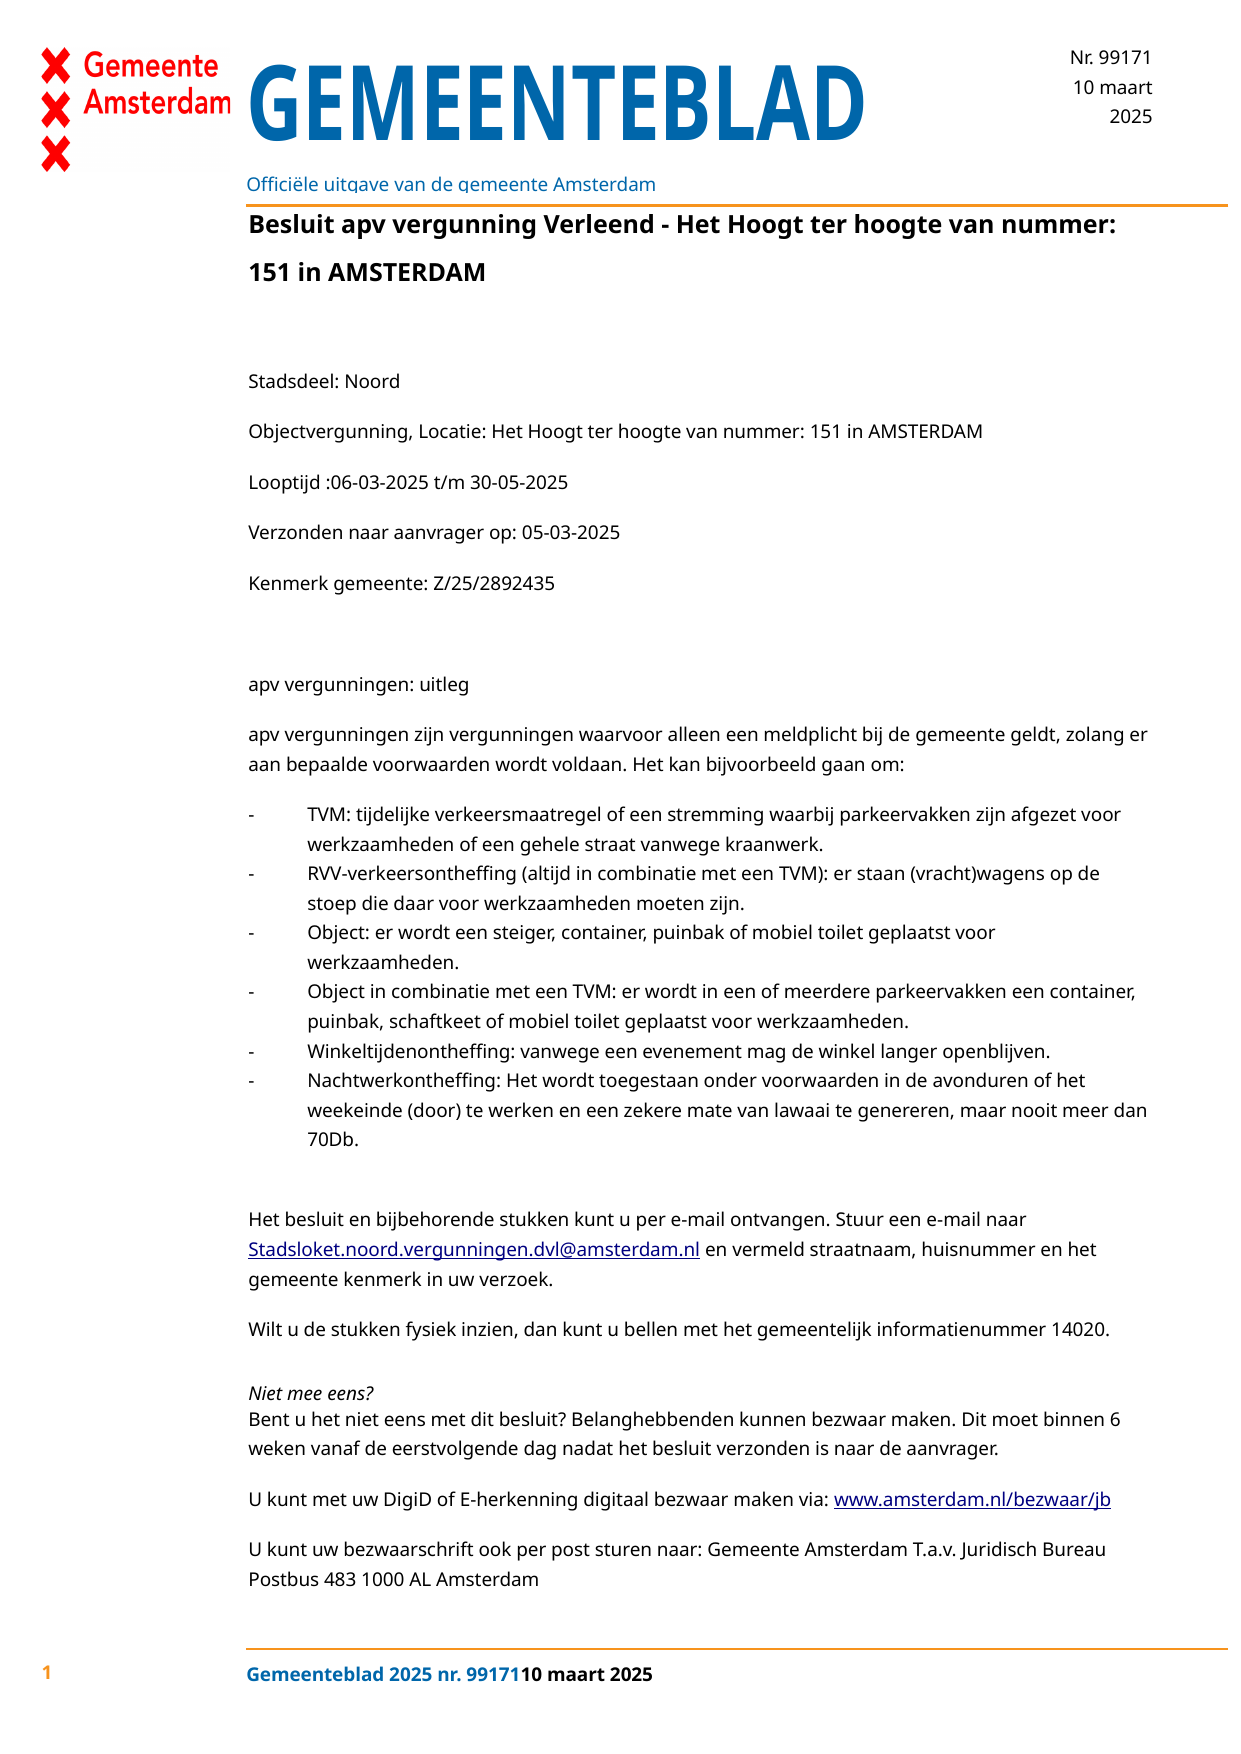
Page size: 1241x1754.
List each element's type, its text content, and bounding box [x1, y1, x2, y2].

text U kunt uw bezwaarschrift ook per post sturen naar: Gemeente Amsterdam T.a.v. Juridisch Bureau Postbus 483 1000 AL Amsterdam [248, 1536, 1152, 1592]
text Looptijd :06-03-2025 t/m 30-05-2025 [248, 469, 1152, 495]
text Bent u het niet eens met dit besluit? Belanghebbenden kunnen bezwaar maken. Dit moet binnen 6 weken vanaf de eerstvolgende dag nadat het besluit verzonden is naar de aanvrager. [248, 1406, 1152, 1461]
picture [41, 47, 231, 172]
text Niet mee eens? [248, 1380, 1152, 1406]
text Het besluit en bijbehorende stukken kunt u per e-mail ontvangen. Stuur een e-mail naar Stadsloket.noord.vergunningen.dvl@amsterdam.nl en vermeld straatnaam, huisnummer en het gemeente kenmerk in uw verzoek. [248, 1207, 1152, 1292]
text U kunt met uw DigiD of E-herkenning digitaal bezwaar maken via: www.amsterdam.nl/bezwaar/jb [248, 1486, 1152, 1512]
text Kenmerk gemeente: Z/25/2892435 [248, 570, 1152, 596]
text Stadsdeel: Noord [248, 368, 1152, 394]
text Objectvergunning, Locatie: Het Hoogt ter hoogte van nummer: 151 in AMSTERDAM [248, 419, 1152, 444]
list RVV-verkeersontheffing (altijd in combinatie met een TVM): er staan (vracht)wagens op de stoep die daar voor werkzaamheden moeten zijn. [248, 860, 1152, 916]
list Winkeltijdenontheffing: vanwege een evenement mag de winkel langer openblijven. [248, 1038, 1152, 1064]
list Nachtwerkontheffing: Het wordt toegestaan onder voorwaarden in de avonduren of het weekeinde (door) te werken en een zekere mate van lawaai te genereren, maar nooit meer dan 70Db. [248, 1067, 1152, 1152]
list Object in combinatie met een TVM: er wordt in een of meerdere parkeervakken een container, puinbak, schaftkeet of mobiel toilet geplaatst voor werkzaamheden. [248, 979, 1152, 1034]
text Besluit apv vergunning Verleend - Het Hoogt ter hoogte van nummer: 151 in AMSTERDAM [248, 207, 1152, 288]
text Verzonden naar aanvrager op: 05-03-2025 [248, 519, 1152, 545]
list TVM: tijdelijke verkeersmaatregel of een stremming waarbij parkeervakken zijn afgezet voor werkzaamheden of een gehele straat vanwege kraanwerk. [248, 801, 1152, 857]
list Object: er wordt een steiger, container, puinbak of mobiel toilet geplaatst voor werkzaamheden. [248, 919, 1152, 975]
text Wilt u de stukken fysiek inzien, dan kunt u bellen met het gemeentelijk informatienummer 14020. [248, 1316, 1152, 1342]
text apv vergunningen: uitleg [248, 671, 1152, 697]
text apv vergunningen zijn vergunningen waarvoor alleen een meldplicht bij de gemeente geldt, zolang er aan bepaalde voorwaarden wordt voldaan. Het kan bijvoorbeeld gaan om: [248, 721, 1152, 777]
